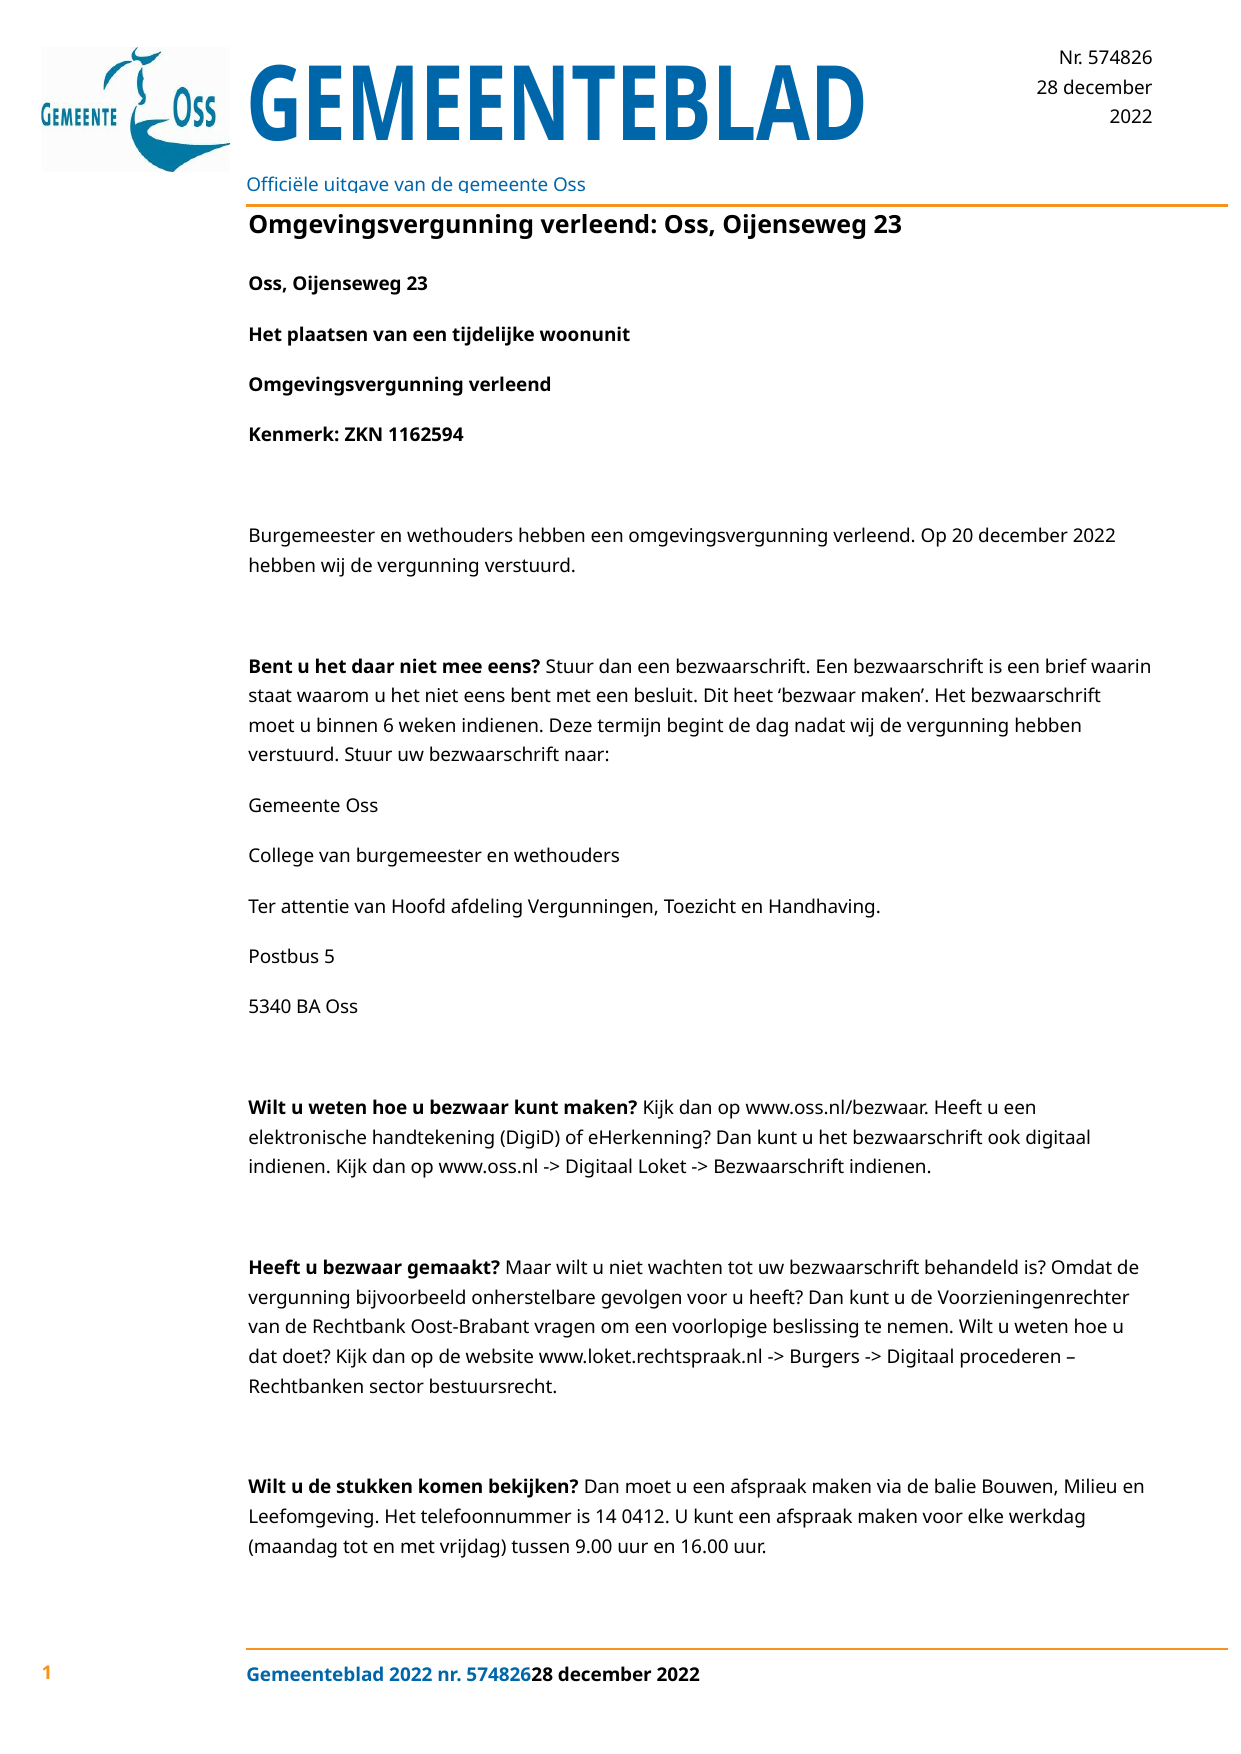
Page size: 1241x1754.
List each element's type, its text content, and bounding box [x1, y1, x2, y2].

text Wilt u weten hoe u bezwaar kunt maken? Kijk dan op www.oss.nl/bezwaar. Heeft u een elektronische handtekening (DigiD) of eHerkenning? Dan kunt u het bezwaarschrift ook digitaal indienen. Kijk dan op www.oss.nl -> Digitaal Loket -> Bezwaarschrift indienen. [248, 1094, 1152, 1179]
picture [41, 47, 231, 172]
text 5340 BA Oss [248, 994, 1152, 1019]
text Omgevingsvergunning verleend: Oss, Oijenseweg 23 [248, 207, 1152, 241]
text Oss, Oijenseweg 23 [248, 270, 1152, 296]
text Ter attentie van Hoofd afdeling Vergunningen, Toezicht en Handhaving. [248, 893, 1152, 918]
text Postbus 5 [248, 943, 1152, 969]
text Heeft u bezwaar gemaakt? Maar wilt u niet wachten tot uw bezwaarschrift behandeld is? Omdat de vergunning bijvoorbeeld onherstelbare gevolgen voor u heeft? Dan kunt u de Voorzieningenrechter van de Rechtbank Oost-Brabant vragen om een voorlopige beslissing te nemen. Wilt u weten hoe u dat doet? Kijk dan op de website www.loket.rechtspraak.nl -> Burgers -> Digitaal procederen – Rechtbanken sector bestuursrecht. [248, 1254, 1152, 1398]
text Burgemeester en wethouders hebben een omgevingsvergunning verleend. Op 20 december 2022 hebben wij de vergunning verstuurd. [248, 522, 1152, 578]
text Wilt u de stukken komen bekijken? Dan moet u een afspraak maken via de balie Bouwen, Milieu en Leefomgeving. Het telefoonnummer is 14 0412. U kunt een afspraak maken voor elke werkdag (maandag tot en met vrijdag) tussen 9.00 uur en 16.00 uur. [248, 1474, 1152, 1558]
text Bent u het daar niet mee eens? Stuur dan een bezwaarschrift. Een bezwaarschrift is een brief waarin staat waarom u het niet eens bent met een besluit. Dit heet ‘bezwaar maken’. Het bezwaarschrift moet u binnen 6 weken indienen. Deze termijn begint de dag nadat wij de vergunning hebben verstuurd. Stuur uw bezwaarschrift naar: [248, 653, 1152, 767]
text Gemeente Oss [248, 792, 1152, 818]
text College van burgemeester en wethouders [248, 842, 1152, 868]
text Kenmerk: ZKN 1162594 [248, 422, 1152, 447]
text Het plaatsen van een tijdelijke woonunit [248, 321, 1152, 346]
text Omgevingsvergunning verleend [248, 371, 1152, 397]
